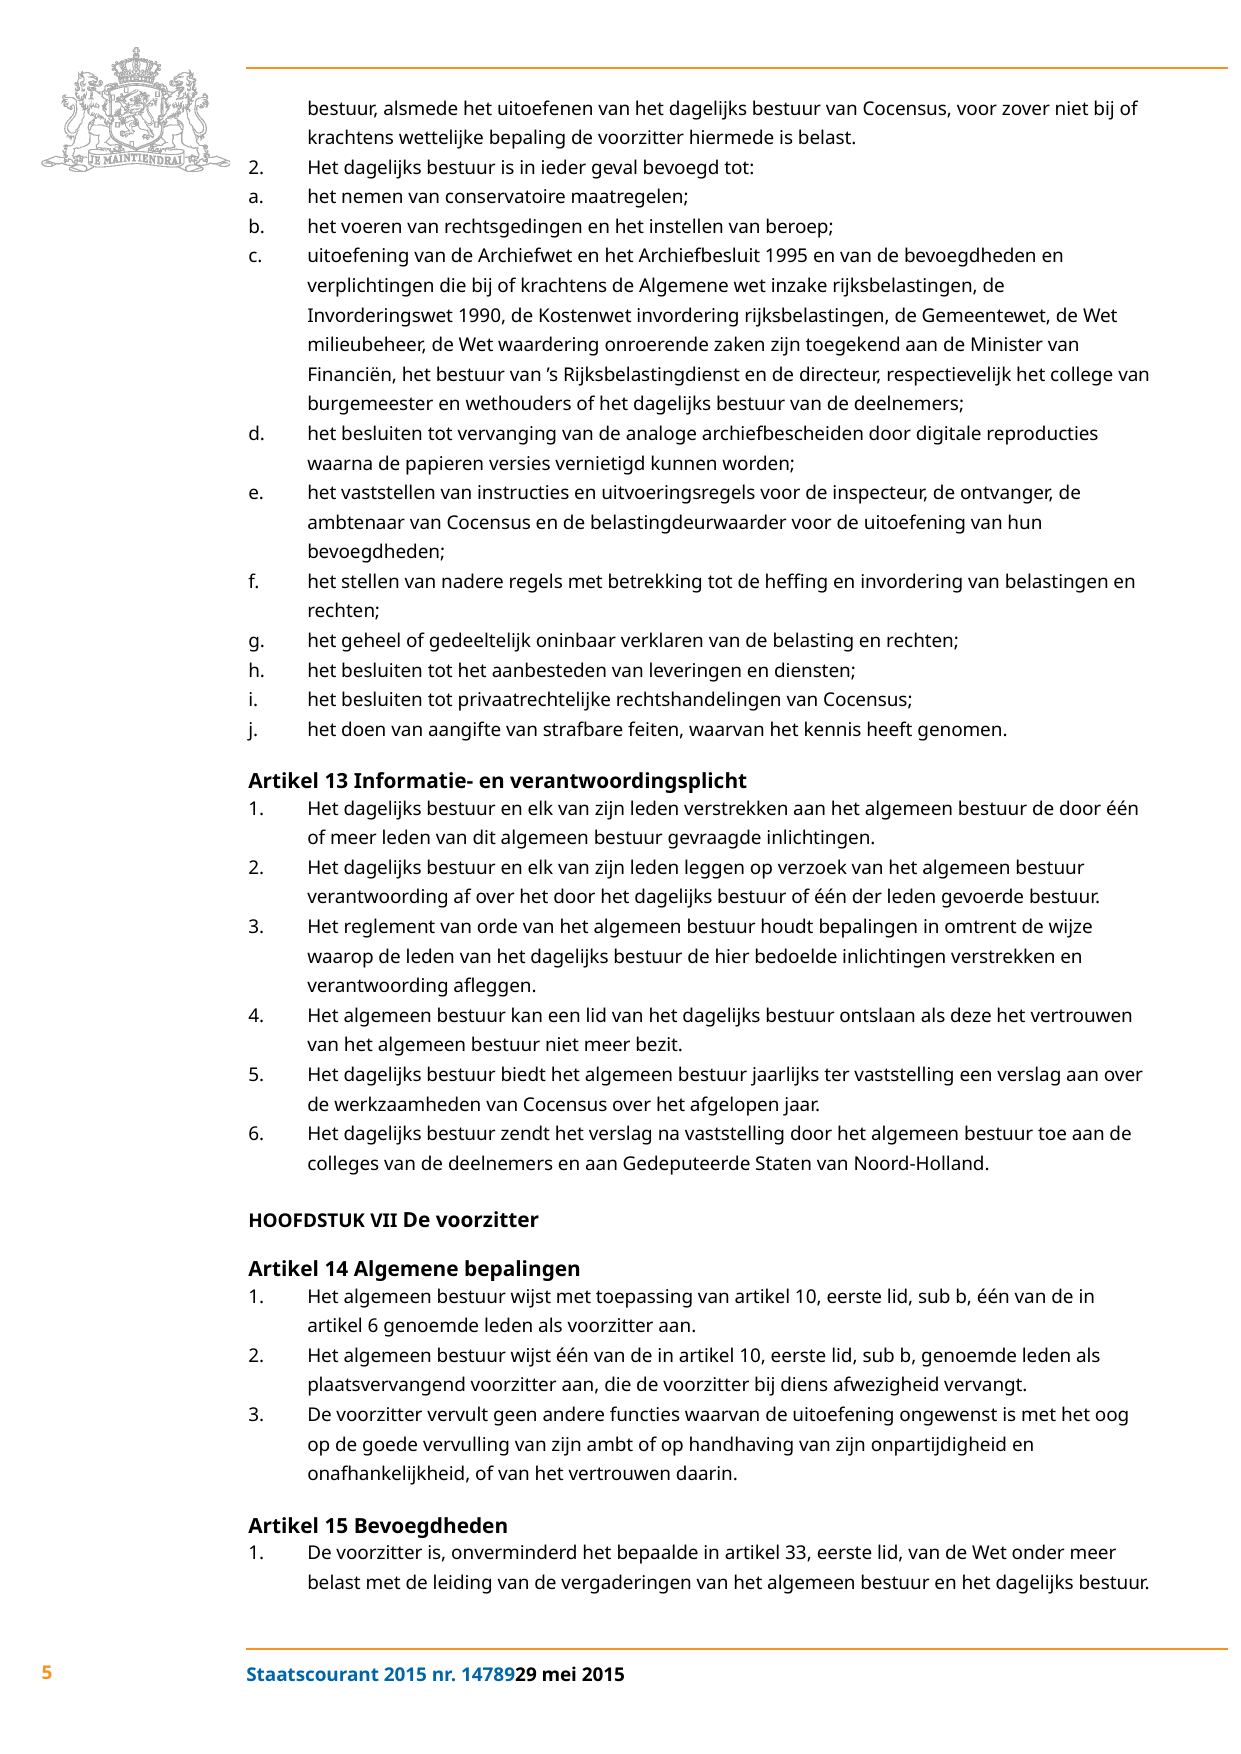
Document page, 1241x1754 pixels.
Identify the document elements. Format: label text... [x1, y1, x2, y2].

list het besluiten tot privaatrechtelijke rechtshandelingen van Cocensus; [248, 686, 1152, 712]
text HOOFDSTUK VII De voorzitter [248, 1205, 1152, 1234]
list het geheel of gedeeltelijk oninbaar verklaren van de belasting en rechten; [248, 627, 1152, 653]
list uitoefening van de Archiefwet en het Archiefbesluit 1995 en van de bevoegdheden en verplichtingen die bij of krachtens de Algemene wet inzake rijksbelastingen, de Invorderingswet 1990, de Kostenwet invordering rijksbelastingen, de Gemeentewet, de Wet milieubeheer, de Wet waardering onroerende zaken zijn toegekend aan de Minister van Financiën, het bestuur van ’s Rijksbelastingdienst en de directeur, respectievelijk het college van burgemeester en wethouders of het dagelijks bestuur van de deelnemers; [248, 243, 1152, 416]
text Artikel 15 Bevoegdheden [248, 1511, 1152, 1539]
list Het algemeen bestuur kan een lid van het dagelijks bestuur ontslaan als deze het vertrouwen van het algemeen bestuur niet meer bezit. [248, 1002, 1152, 1057]
picture [41, 47, 231, 172]
list het voeren van rechtsgedingen en het instellen van beroep; [248, 213, 1152, 239]
list het doen van aangifte van strafbare feiten, waarvan het kennis heeft genomen. [248, 716, 1152, 742]
list het vaststellen van instructies en uitvoeringsregels voor de inspecteur, de ontvanger, de ambtenaar van Cocensus en de belastingdeurwaarder voor de uitoefening van hun bevoegdheden; [248, 479, 1152, 564]
list het stellen van nadere regels met betrekking tot de heffing en invordering van belastingen en rechten; [248, 568, 1152, 623]
list De voorzitter vervult geen andere functies waarvan de uitoefening ongewenst is met het oog op de goede vervulling van zijn ambt of op handhaving van zijn onpartijdigheid en onafhankelijkheid, of van het vertrouwen daarin. [248, 1401, 1152, 1486]
list Het dagelijks bestuur zendt het verslag na vaststelling door het algemeen bestuur toe aan de colleges van de deelnemers en aan Gedeputeerde Staten van Noord-Holland. [248, 1120, 1152, 1176]
list De voorzitter is, onverminderd het bepaalde in artikel 33, eerste lid, van de Wet onder meer belast met de leiding van de vergaderingen van het algemeen bestuur en het dagelijks bestuur. [248, 1539, 1152, 1594]
text Artikel 13 Informatie- en verantwoordingsplicht [248, 766, 1152, 795]
list Het algemeen bestuur wijst met toepassing van artikel 10, eerste lid, sub b, één van de in artikel 6 genoemde leden als voorzitter aan. [248, 1283, 1152, 1338]
list Het reglement van orde van het algemeen bestuur houdt bepalingen in omtrent de wijze waarop de leden van het dagelijks bestuur de hier bedoelde inlichtingen verstrekken en verantwoording afleggen. [248, 913, 1152, 998]
list het besluiten tot het aanbesteden van leveringen en diensten; [248, 657, 1152, 683]
list bestuur, alsmede het uitoefenen van het dagelijks bestuur van Cocensus, voor zover niet bij of krachtens wettelijke bepaling de voorzitter hiermede is belast. [248, 95, 1152, 150]
list Het dagelijks bestuur biedt het algemeen bestuur jaarlijks ter vaststelling een verslag aan over de werkzaamheden van Cocensus over het afgelopen jaar. [248, 1061, 1152, 1116]
list Het dagelijks bestuur is in ieder geval bevoegd tot: [248, 154, 1152, 180]
list het nemen van conservatoire maatregelen; [248, 183, 1152, 209]
list Het algemeen bestuur wijst één van de in artikel 10, eerste lid, sub b, genoemde leden als plaatsvervangend voorzitter aan, die de voorzitter bij diens afwezigheid vervangt. [248, 1342, 1152, 1397]
text Artikel 14 Algemene bepalingen [248, 1254, 1152, 1283]
list Het dagelijks bestuur en elk van zijn leden leggen op verzoek van het algemeen bestuur verantwoording af over het door het dagelijks bestuur of één der leden gevoerde bestuur. [248, 854, 1152, 909]
list het besluiten tot vervanging van de analoge archiefbescheiden door digitale reproducties waarna de papieren versies vernietigd kunnen worden; [248, 420, 1152, 476]
list Het dagelijks bestuur en elk van zijn leden verstrekken aan het algemeen bestuur de door één of meer leden van dit algemeen bestuur gevraagde inlichtingen. [248, 795, 1152, 850]
